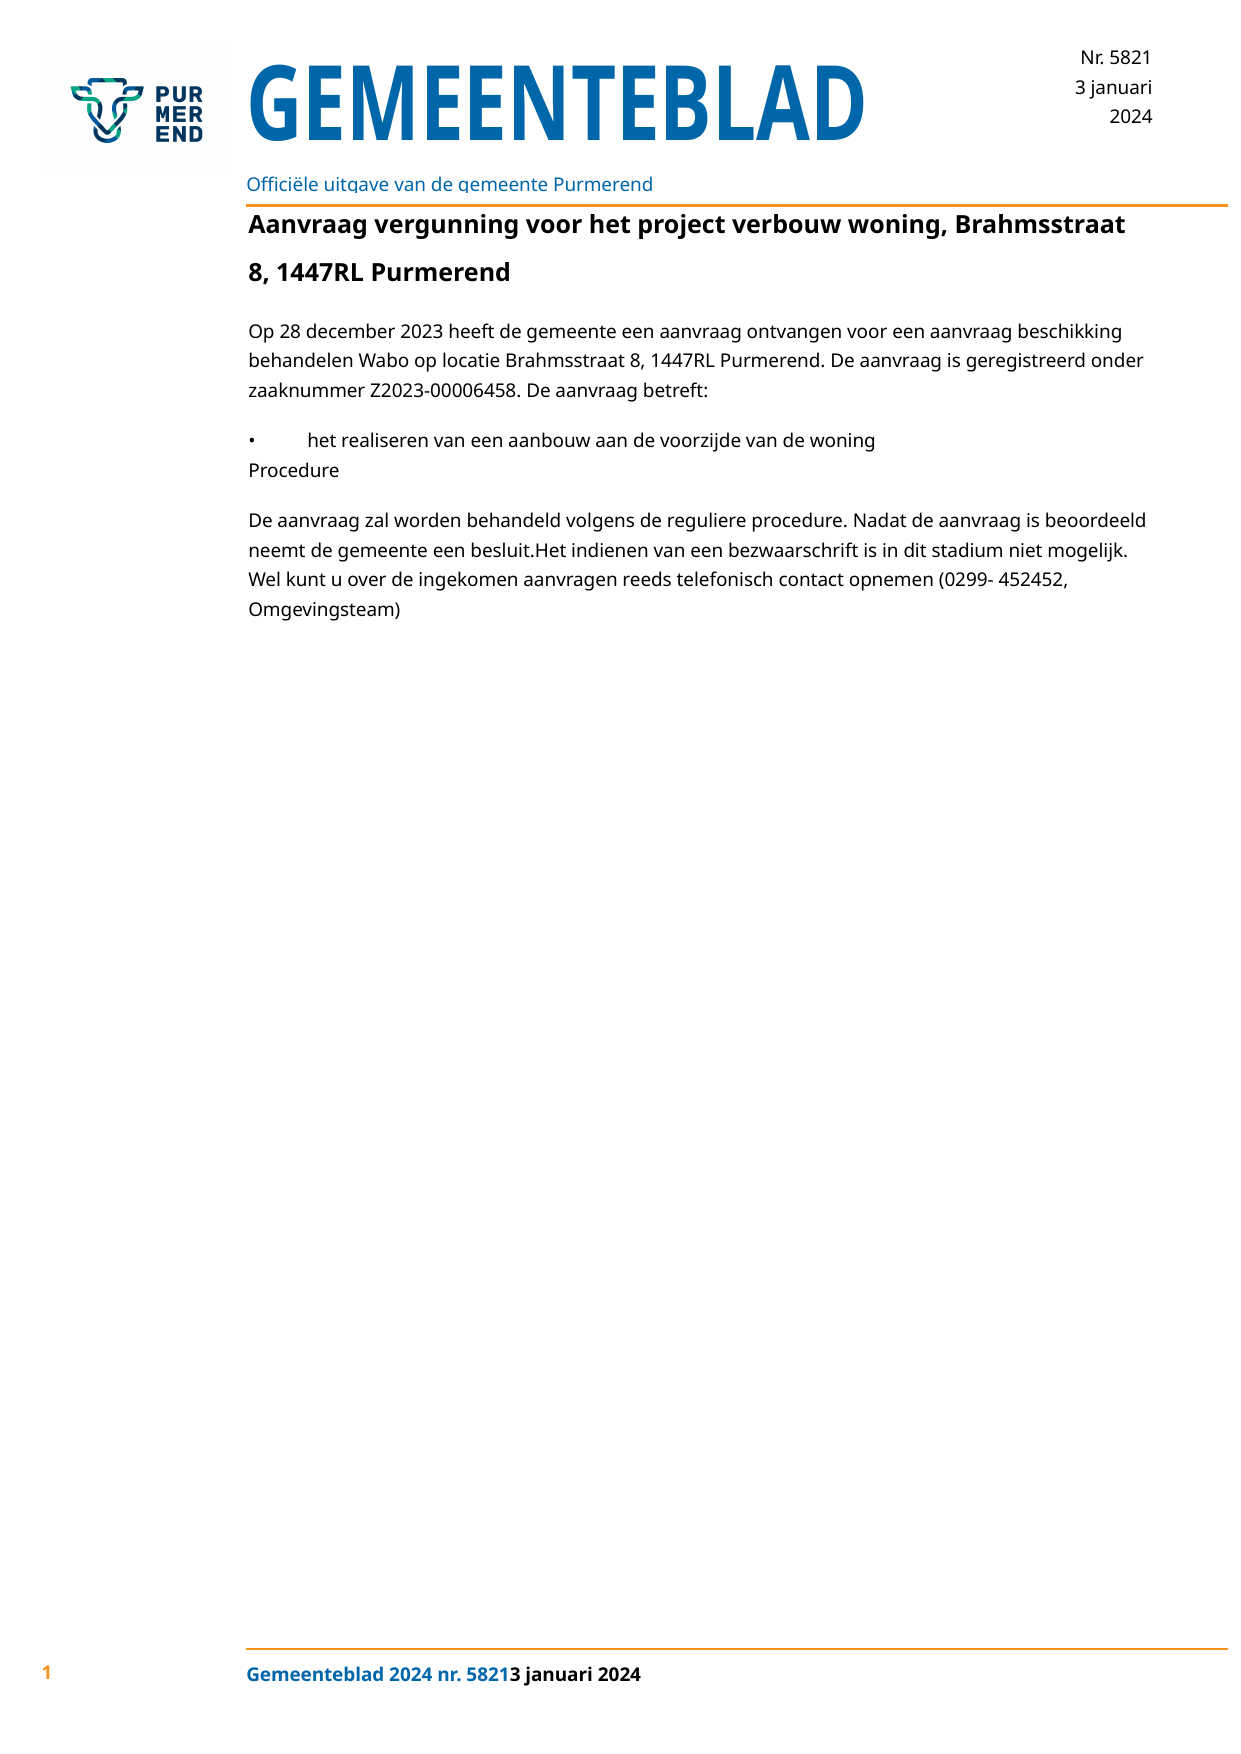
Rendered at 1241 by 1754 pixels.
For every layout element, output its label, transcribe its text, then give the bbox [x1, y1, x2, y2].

text Op 28 december 2023 heeft de gemeente een aanvraag ontvangen voor een aanvraag beschikking behandelen Wabo op locatie Brahmsstraat 8, 1447RL Purmerend. De aanvraag is geregistreerd onder zaaknummer Z2023-00006458. De aanvraag betreft: [248, 318, 1152, 403]
picture [41, 47, 231, 172]
text Procedure [248, 457, 1152, 483]
list het realiseren van een aanbouw aan de voorzijde van de woning [248, 427, 1152, 453]
text De aanvraag zal worden behandeld volgens de reguliere procedure. Nadat de aanvraag is beoordeeld neemt de gemeente een besluit.Het indienen van een bezwaarschrift is in dit stadium niet mogelijk. Wel kunt u over de ingekomen aanvragen reeds telefonisch contact opnemen (0299- 452452, Omgevingsteam) [248, 507, 1152, 622]
text Aanvraag vergunning voor het project verbouw woning, Brahmsstraat 8, 1447RL Purmerend [248, 207, 1152, 288]
